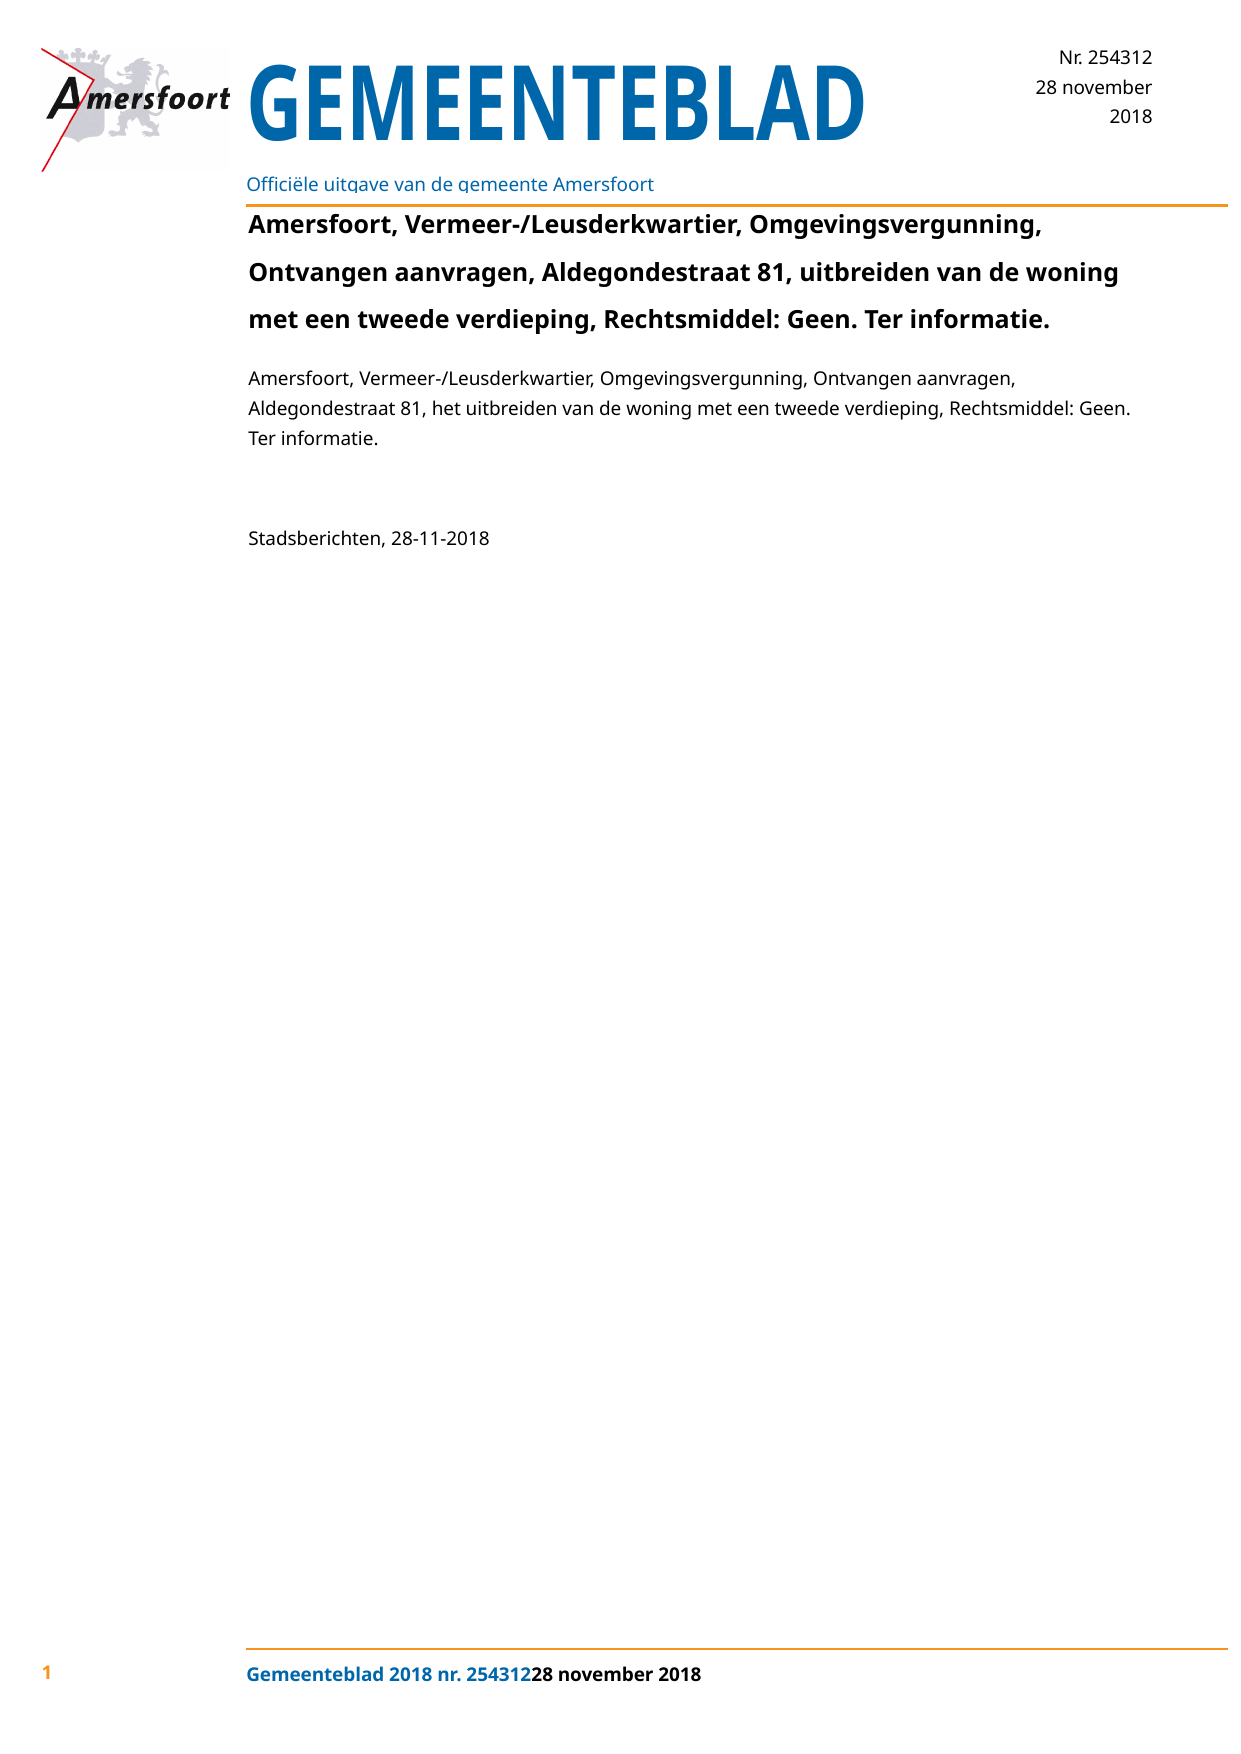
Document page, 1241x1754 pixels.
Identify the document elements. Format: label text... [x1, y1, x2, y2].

text Amersfoort, Vermeer-/Leusderkwartier, Omgevingsvergunning, Ontvangen aanvragen, Aldegondestraat 81, het uitbreiden van de woning met een tweede verdieping, Rechtsmiddel: Geen. Ter informatie. [248, 366, 1152, 450]
text Amersfoort, Vermeer-/Leusderkwartier, Omgevingsvergunning, Ontvangen aanvragen, Aldegondestraat 81, uitbreiden van de woning met een tweede verdieping, Rechtsmiddel: Geen. Ter informatie. [248, 207, 1152, 336]
text Stadsberichten, 28-11-2018 [248, 526, 1152, 551]
picture [41, 47, 231, 172]
